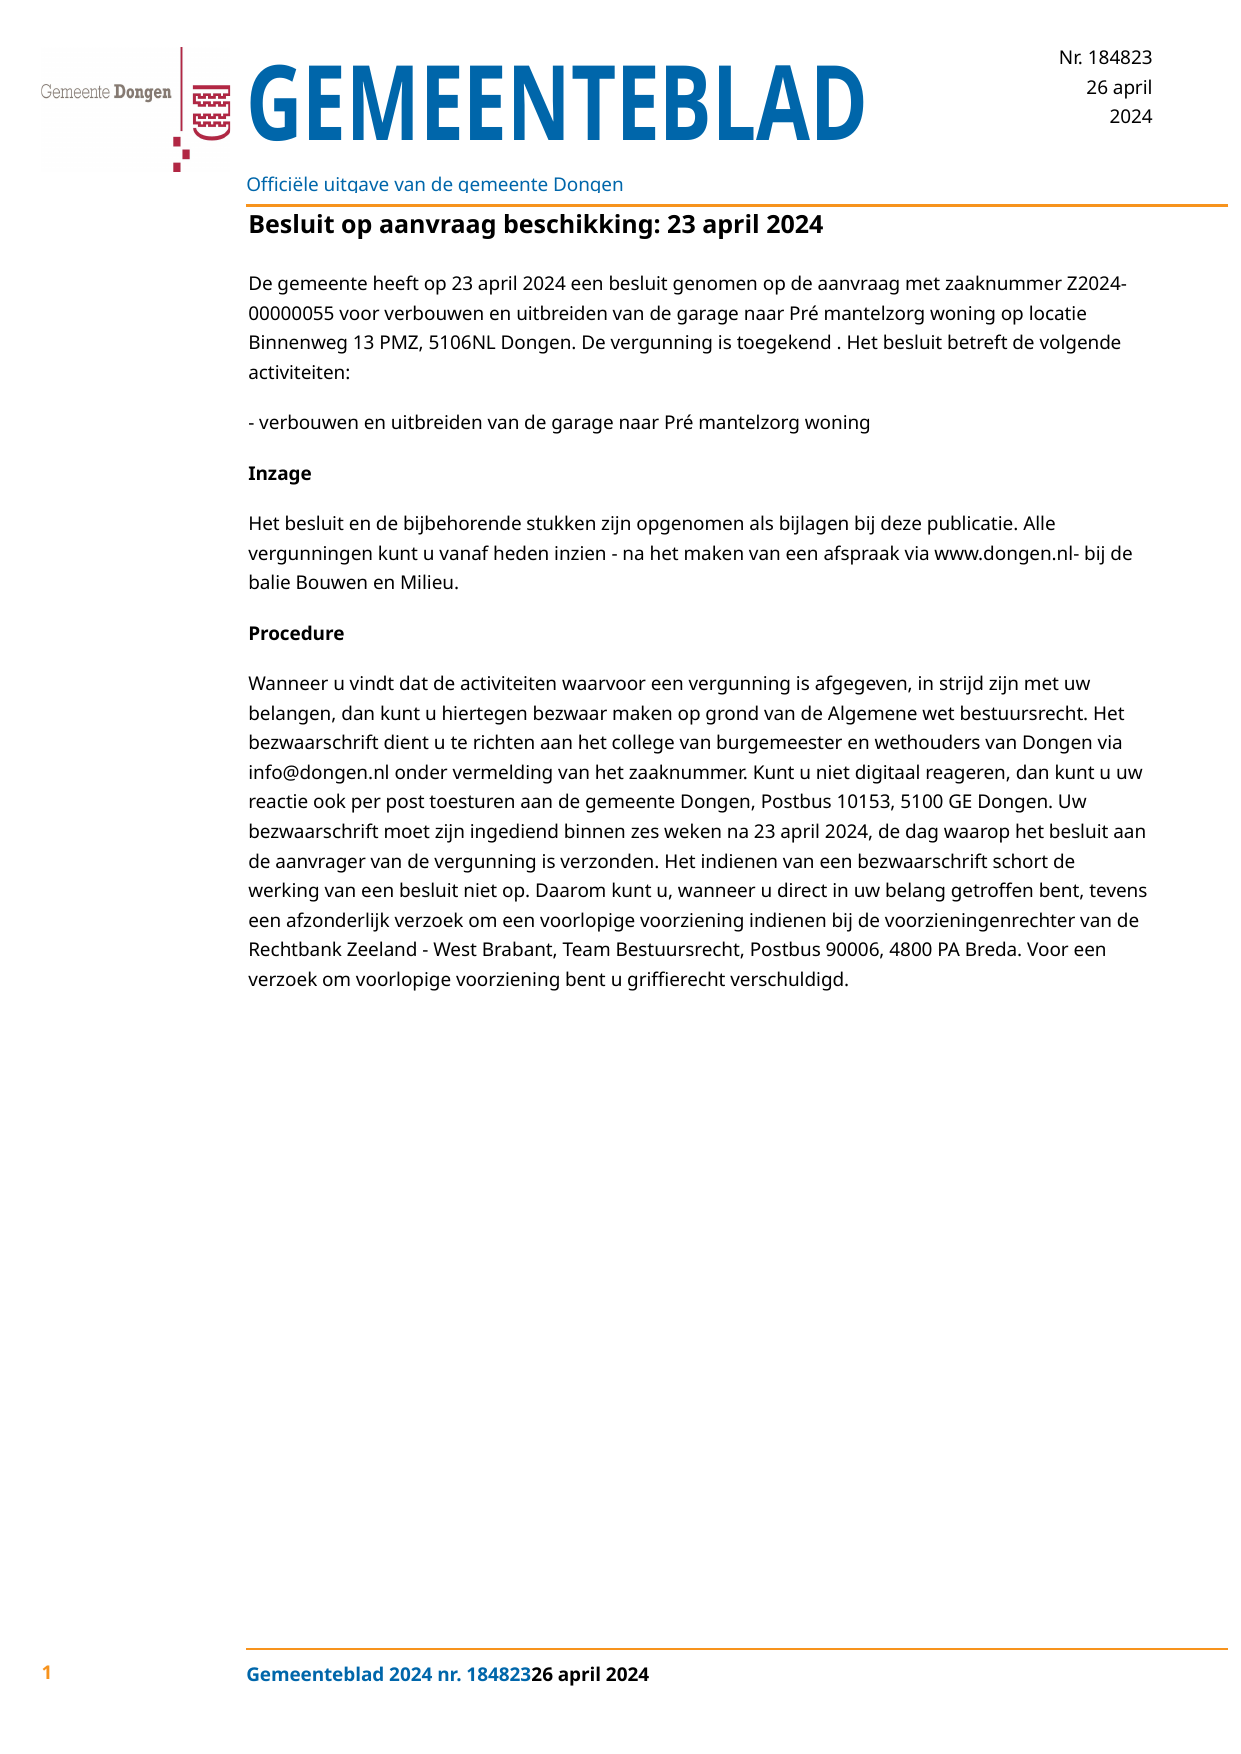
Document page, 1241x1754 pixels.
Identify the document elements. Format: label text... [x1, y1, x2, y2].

text Wanneer u vindt dat de activiteiten waarvoor een vergunning is afgegeven, in strijd zijn met uw belangen, dan kunt u hiertegen bezwaar maken op grond van de Algemene wet bestuursrecht. Het bezwaarschrift dient u te richten aan het college van burgemeester en wethouders van Dongen via info@dongen.nl onder vermelding van het zaaknummer. Kunt u niet digitaal reageren, dan kunt u uw reactie ook per post toesturen aan de gemeente Dongen, Postbus 10153, 5100 GE Dongen. Uw bezwaarschrift moet zijn ingediend binnen zes weken na 23 april 2024, de dag waarop het besluit aan de aanvrager van de vergunning is verzonden. Het indienen van een bezwaarschrift schort de werking van een besluit niet op. Daarom kunt u, wanneer u direct in uw belang getroffen bent, tevens een afzonderlijk verzoek om een voorlopige voorziening indienen bij de voorzieningenrechter van de Rechtbank Zeeland - West Brabant, Team Bestuursrecht, Postbus 90006, 4800 PA Breda. Voor een verzoek om voorlopige voorziening bent u griffierecht verschuldigd. [248, 670, 1152, 992]
picture [41, 47, 231, 172]
text Inzage [248, 460, 1152, 486]
text Het besluit en de bijbehorende stukken zijn opgenomen als bijlagen bij deze publicatie. Alle vergunningen kunt u vanaf heden inzien - na het maken van een afspraak via www.dongen.nl- bij de balie Bouwen en Milieu. [248, 510, 1152, 595]
text De gemeente heeft op 23 april 2024 een besluit genomen op de aanvraag met zaaknummer Z2024-00000055 voor verbouwen en uitbreiden van de garage naar Pré mantelzorg woning op locatie Binnenweg 13 PMZ, 5106NL Dongen. De vergunning is toegekend . Het besluit betreft de volgende activiteiten: [248, 270, 1152, 385]
text Procedure [248, 620, 1152, 646]
text - verbouwen en uitbreiden van de garage naar Pré mantelzorg woning [248, 409, 1152, 435]
text Besluit op aanvraag beschikking: 23 april 2024 [248, 207, 1152, 241]
